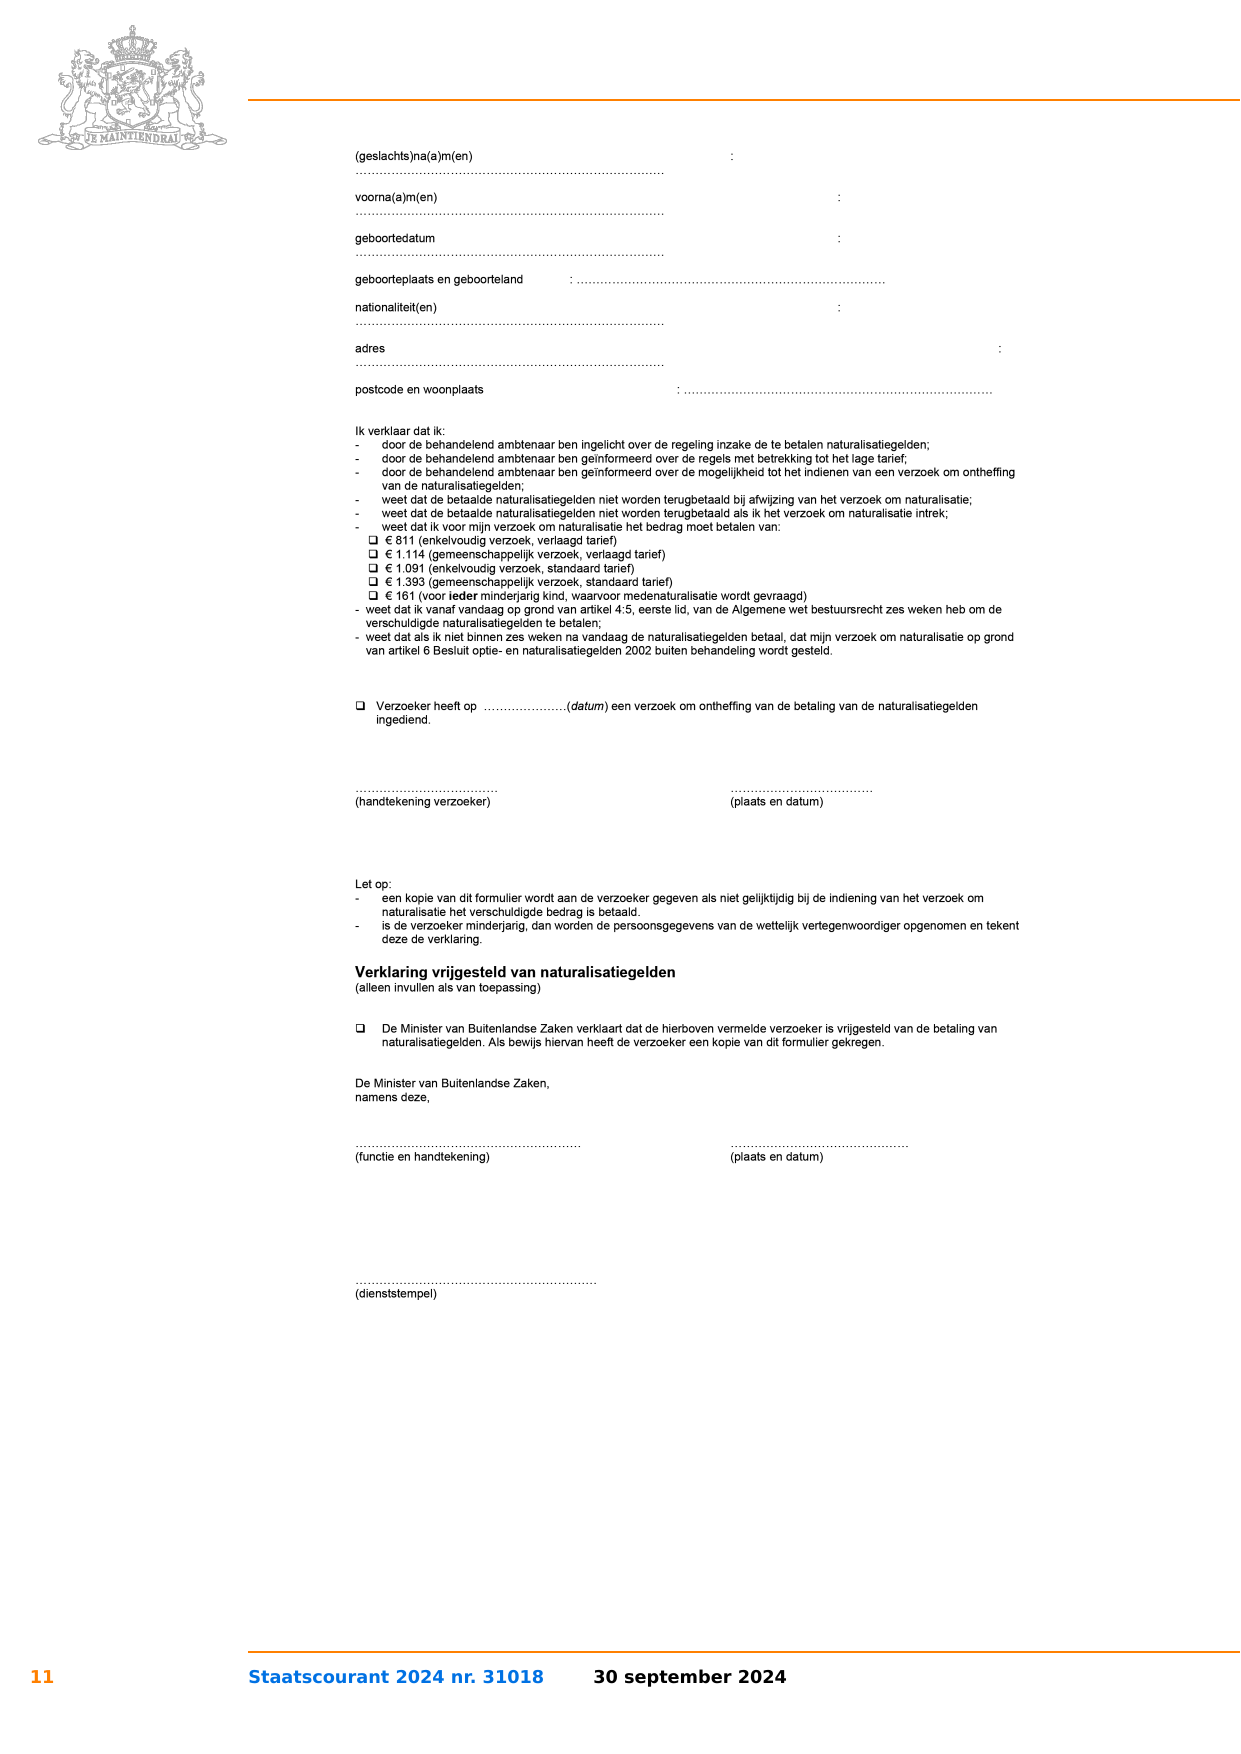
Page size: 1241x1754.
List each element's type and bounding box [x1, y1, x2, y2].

picture [248, 1146, 1134, 1300]
picture [38, 25, 227, 150]
picture [248, 151, 1134, 1103]
